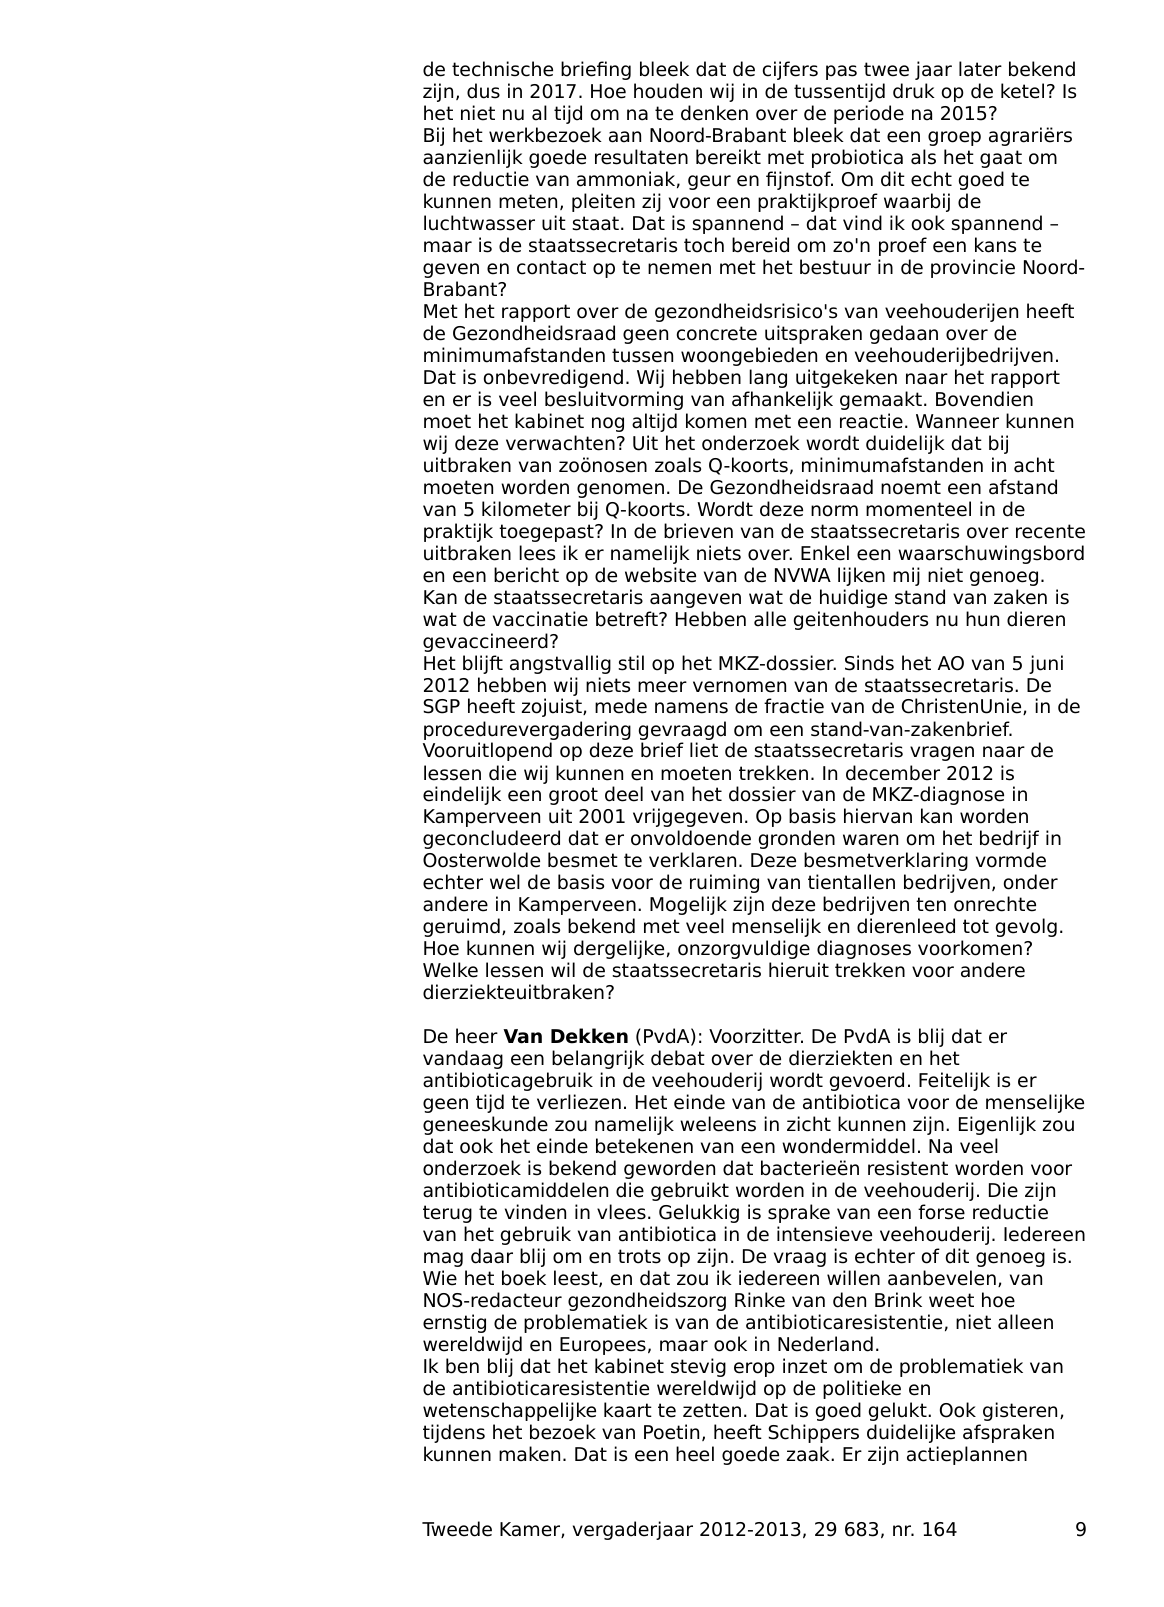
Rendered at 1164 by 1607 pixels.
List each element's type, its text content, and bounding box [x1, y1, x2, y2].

text Bij het werkbezoek aan Noord-Brabant bleek dat een groep agrariërs aanzienlijk goede resultaten bereikt met probiotica als het gaat om de reductie van ammoniak, geur en fijnstof. Om dit echt goed te kunnen meten, pleiten zij voor een praktijkproef waarbij de luchtwasser uit staat. Dat is spannend – dat vind ik ook spannend – maar is de staatssecretaris toch bereid om zo'n proef een kans te geven en contact op te nemen met het bestuur in de provincie Noord-Brabant? [422, 125, 1087, 301]
text De heer Van Dekken (PvdA): Voorzitter. De PvdA is blij dat er vandaag een belangrijk debat over de dierziekten en het antibioticagebruik in de veehouderij wordt gevoerd. Feitelijk is er geen tijd te verliezen. Het einde van de antibiotica voor de menselijke geneeskunde zou namelijk weleens in zicht kunnen zijn. Eigenlijk zou dat ook het einde betekenen van een wondermiddel. Na veel onderzoek is bekend geworden dat bacterieën resistent worden voor antibioticamiddelen die gebruikt worden in de veehouderij. Die zijn terug te vinden in vlees. Gelukkig is sprake van een forse reductie van het gebruik van antibiotica in de intensieve veehouderij. Iedereen mag daar blij om en trots op zijn. De vraag is echter of dit genoeg is. Wie het boek leest, en dat zou ik iedereen willen aanbevelen, van NOS-redacteur gezondheidszorg Rinke van den Brink weet hoe ernstig de problematiek is van de antibioticaresistentie, niet alleen wereldwijd en Europees, maar ook in Nederland. [422, 1026, 1087, 1356]
text Met het rapport over de gezondheidsrisico's van veehouderijen heeft de Gezondheidsraad geen concrete uitspraken gedaan over de minimumafstanden tussen woongebieden en veehouderijbedrijven. Dat is onbevredigend. Wij hebben lang uitgekeken naar het rapport en er is veel besluitvorming van afhankelijk gemaakt. Bovendien moet het kabinet nog altijd komen met een reactie. Wanneer kunnen wij deze verwachten? Uit het onderzoek wordt duidelijk dat bij uitbraken van zoönosen zoals Q-koorts, minimumafstanden in acht moeten worden genomen. De Gezondheidsraad noemt een afstand van 5 kilometer bij Q-koorts. Wordt deze norm momenteel in de praktijk toegepast? In de brieven van de staatssecretaris over recente uitbraken lees ik er namelijk niets over. Enkel een waarschuwingsbord en een bericht op de website van de NVWA lijken mij niet genoeg. Kan de staatssecretaris aangeven wat de huidige stand van zaken is wat de vaccinatie betreft? Hebben alle geitenhouders nu hun dieren gevaccineerd? [422, 301, 1087, 652]
text Het blijft angstvallig stil op het MKZ-dossier. Sinds het AO van 5 juni 2012 hebben wij niets meer vernomen van de staatssecretaris. De SGP heeft zojuist, mede namens de fractie van de ChristenUnie, in de procedurevergadering gevraagd om een stand-van-zakenbrief. Vooruitlopend op deze brief liet de staatssecretaris vragen naar de lessen die wij kunnen en moeten trekken. In december 2012 is eindelijk een groot deel van het dossier van de MKZ-diagnose in Kamperveen uit 2001 vrijgegeven. Op basis hiervan kan worden geconcludeerd dat er onvoldoende gronden waren om het bedrijf in Oosterwolde besmet te verklaren. Deze besmetverklaring vormde echter wel de basis voor de ruiming van tientallen bedrijven, onder andere in Kamperveen. Mogelijk zijn deze bedrijven ten onrechte geruimd, zoals bekend met veel menselijk en dierenleed tot gevolg. Hoe kunnen wij dergelijke, onzorgvuldige diagnoses voorkomen? Welke lessen wil de staatssecretaris hieruit trekken voor andere dierziekteuitbraken? [422, 652, 1087, 1004]
text Ik ben blij dat het kabinet stevig erop inzet om de problematiek van de antibioticaresistentie wereldwijd op de politieke en wetenschappelijke kaart te zetten. Dat is goed gelukt. Ook gisteren, tijdens het bezoek van Poetin, heeft Schippers duidelijke afspraken kunnen maken. Dat is een heel goede zaak. Er zijn actieplannen [422, 1356, 1087, 1466]
text de technische briefing bleek dat de cijfers pas twee jaar later bekend zijn, dus in 2017. Hoe houden wij in de tussentijd druk op de ketel? Is het niet nu al tijd om na te denken over de periode na 2015? [422, 59, 1087, 125]
